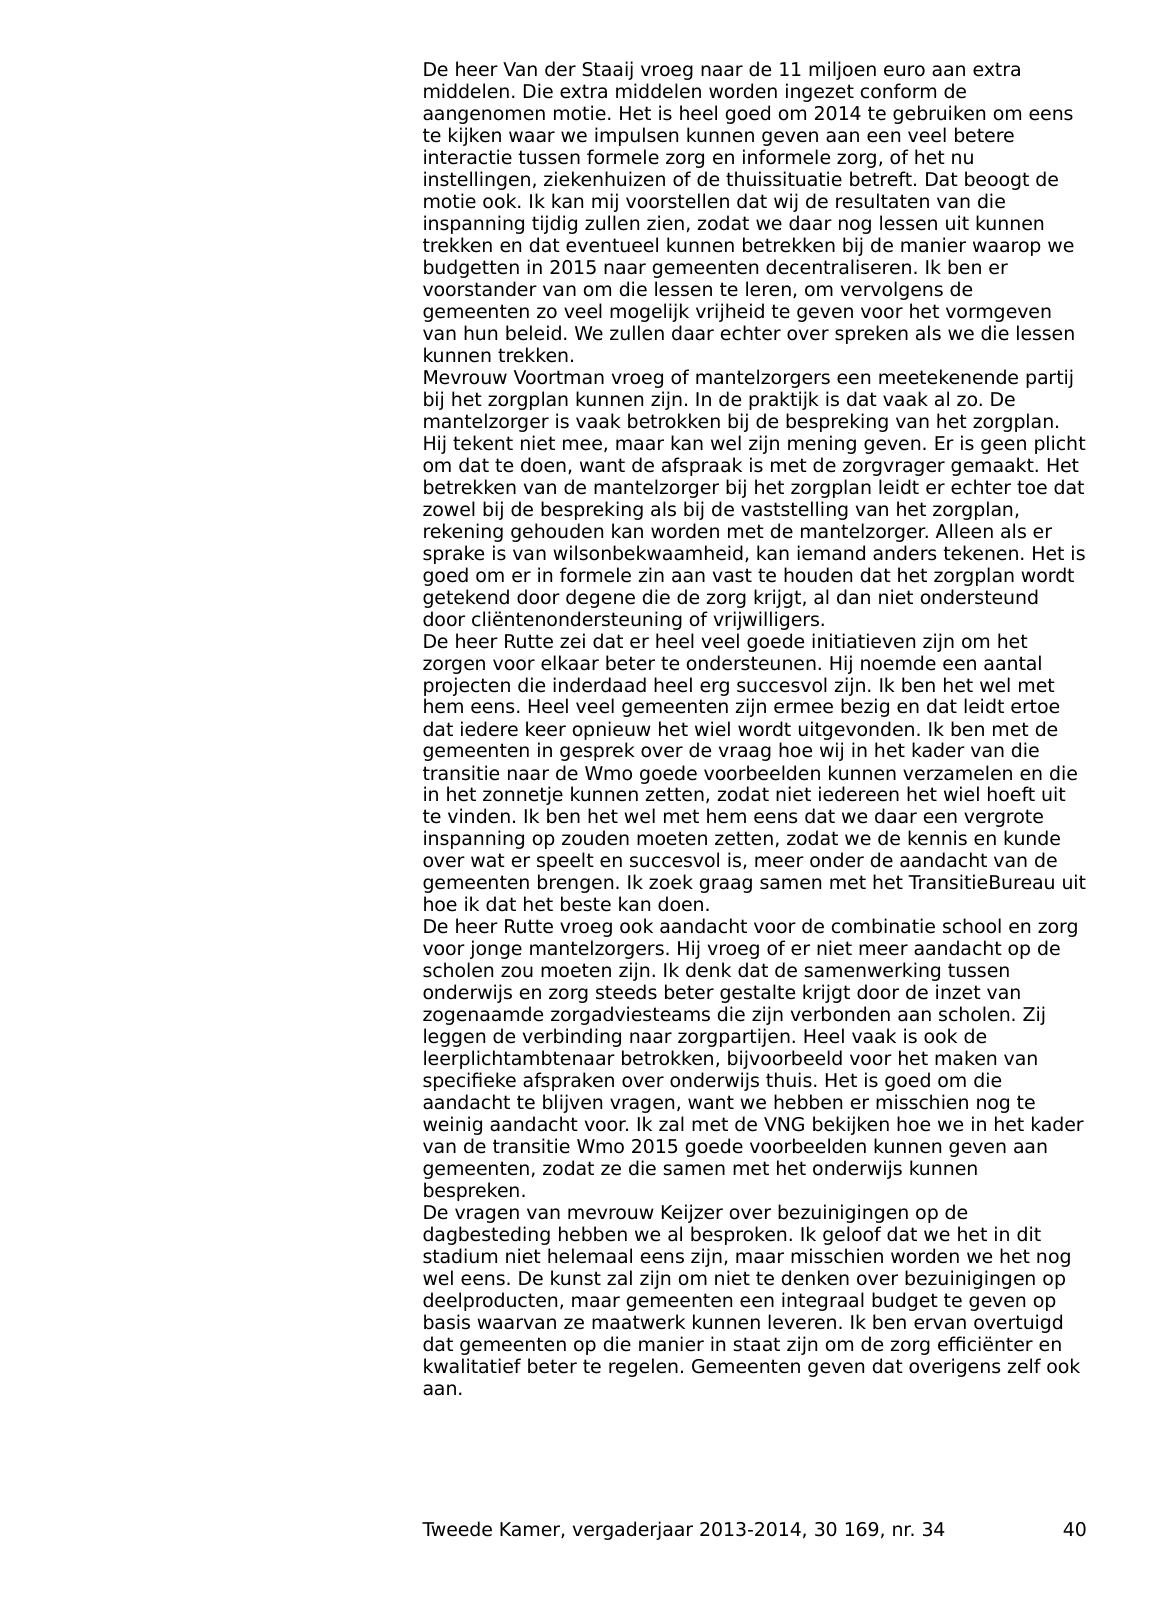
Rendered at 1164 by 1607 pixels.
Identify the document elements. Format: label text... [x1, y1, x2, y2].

text De heer Rutte vroeg ook aandacht voor de combinatie school en zorg voor jonge mantelzorgers. Hij vroeg of er niet meer aandacht op de scholen zou moeten zijn. Ik denk dat de samenwerking tussen onderwijs en zorg steeds beter gestalte krijgt door de inzet van zogenaamde zorgadviesteams die zijn verbonden aan scholen. Zij leggen de verbinding naar zorgpartijen. Heel vaak is ook de leerplichtambtenaar betrokken, bijvoorbeeld voor het maken van specifieke afspraken over onderwijs thuis. Het is goed om die aandacht te blijven vragen, want we hebben er misschien nog te weinig aandacht voor. Ik zal met de VNG bekijken hoe we in het kader van de transitie Wmo 2015 goede voorbeelden kunnen geven aan gemeenten, zodat ze die samen met het onderwijs kunnen bespreken. [422, 916, 1087, 1202]
text Mevrouw Voortman vroeg of mantelzorgers een meetekenende partij bij het zorgplan kunnen zijn. In de praktijk is dat vaak al zo. De mantelzorger is vaak betrokken bij de bespreking van het zorgplan. Hij tekent niet mee, maar kan wel zijn mening geven. Er is geen plicht om dat te doen, want de afspraak is met de zorgvrager gemaakt. Het betrekken van de mantelzorger bij het zorgplan leidt er echter toe dat zowel bij de bespreking als bij de vaststelling van het zorgplan, rekening gehouden kan worden met de mantelzorger. Alleen als er sprake is van wilsonbekwaamheid, kan iemand anders tekenen. Het is goed om er in formele zin aan vast te houden dat het zorgplan wordt getekend door degene die de zorg krijgt, al dan niet ondersteund door cliëntenondersteuning of vrijwilligers. [422, 367, 1087, 631]
text De heer Rutte zei dat er heel veel goede initiatieven zijn om het zorgen voor elkaar beter te ondersteunen. Hij noemde een aantal projecten die inderdaad heel erg succesvol zijn. Ik ben het wel met hem eens. Heel veel gemeenten zijn ermee bezig en dat leidt ertoe dat iedere keer opnieuw het wiel wordt uitgevonden. Ik ben met de gemeenten in gesprek over de vraag hoe wij in het kader van die transitie naar de Wmo goede voorbeelden kunnen verzamelen en die in het zonnetje kunnen zetten, zodat niet iedereen het wiel hoeft uit te vinden. Ik ben het wel met hem eens dat we daar een vergrote inspanning op zouden moeten zetten, zodat we de kennis en kunde over wat er speelt en succesvol is, meer onder de aandacht van de gemeenten brengen. Ik zoek graag samen met het TransitieBureau uit hoe ik dat het beste kan doen. [422, 631, 1087, 916]
text De vragen van mevrouw Keijzer over bezuinigingen op de dagbesteding hebben we al besproken. Ik geloof dat we het in dit stadium niet helemaal eens zijn, maar misschien worden we het nog wel eens. De kunst zal zijn om niet te denken over bezuinigingen op deelproducten, maar gemeenten een integraal budget te geven op basis waarvan ze maatwerk kunnen leveren. Ik ben ervan overtuigd dat gemeenten op die manier in staat zijn om de zorg efficiënter en kwalitatief beter te regelen. Gemeenten geven dat overigens zelf ook aan. [422, 1202, 1087, 1400]
text De heer Van der Staaij vroeg naar de 11 miljoen euro aan extra middelen. Die extra middelen worden ingezet conform de aangenomen motie. Het is heel goed om 2014 te gebruiken om eens te kijken waar we impulsen kunnen geven aan een veel betere interactie tussen formele zorg en informele zorg, of het nu instellingen, ziekenhuizen of de thuissituatie betreft. Dat beoogt de motie ook. Ik kan mij voorstellen dat wij de resultaten van die inspanning tijdig zullen zien, zodat we daar nog lessen uit kunnen trekken en dat eventueel kunnen betrekken bij de manier waarop we budgetten in 2015 naar gemeenten decentraliseren. Ik ben er voorstander van om die lessen te leren, om vervolgens de gemeenten zo veel mogelijk vrijheid te geven voor het vormgeven van hun beleid. We zullen daar echter over spreken als we die lessen kunnen trekken. [422, 59, 1087, 367]
